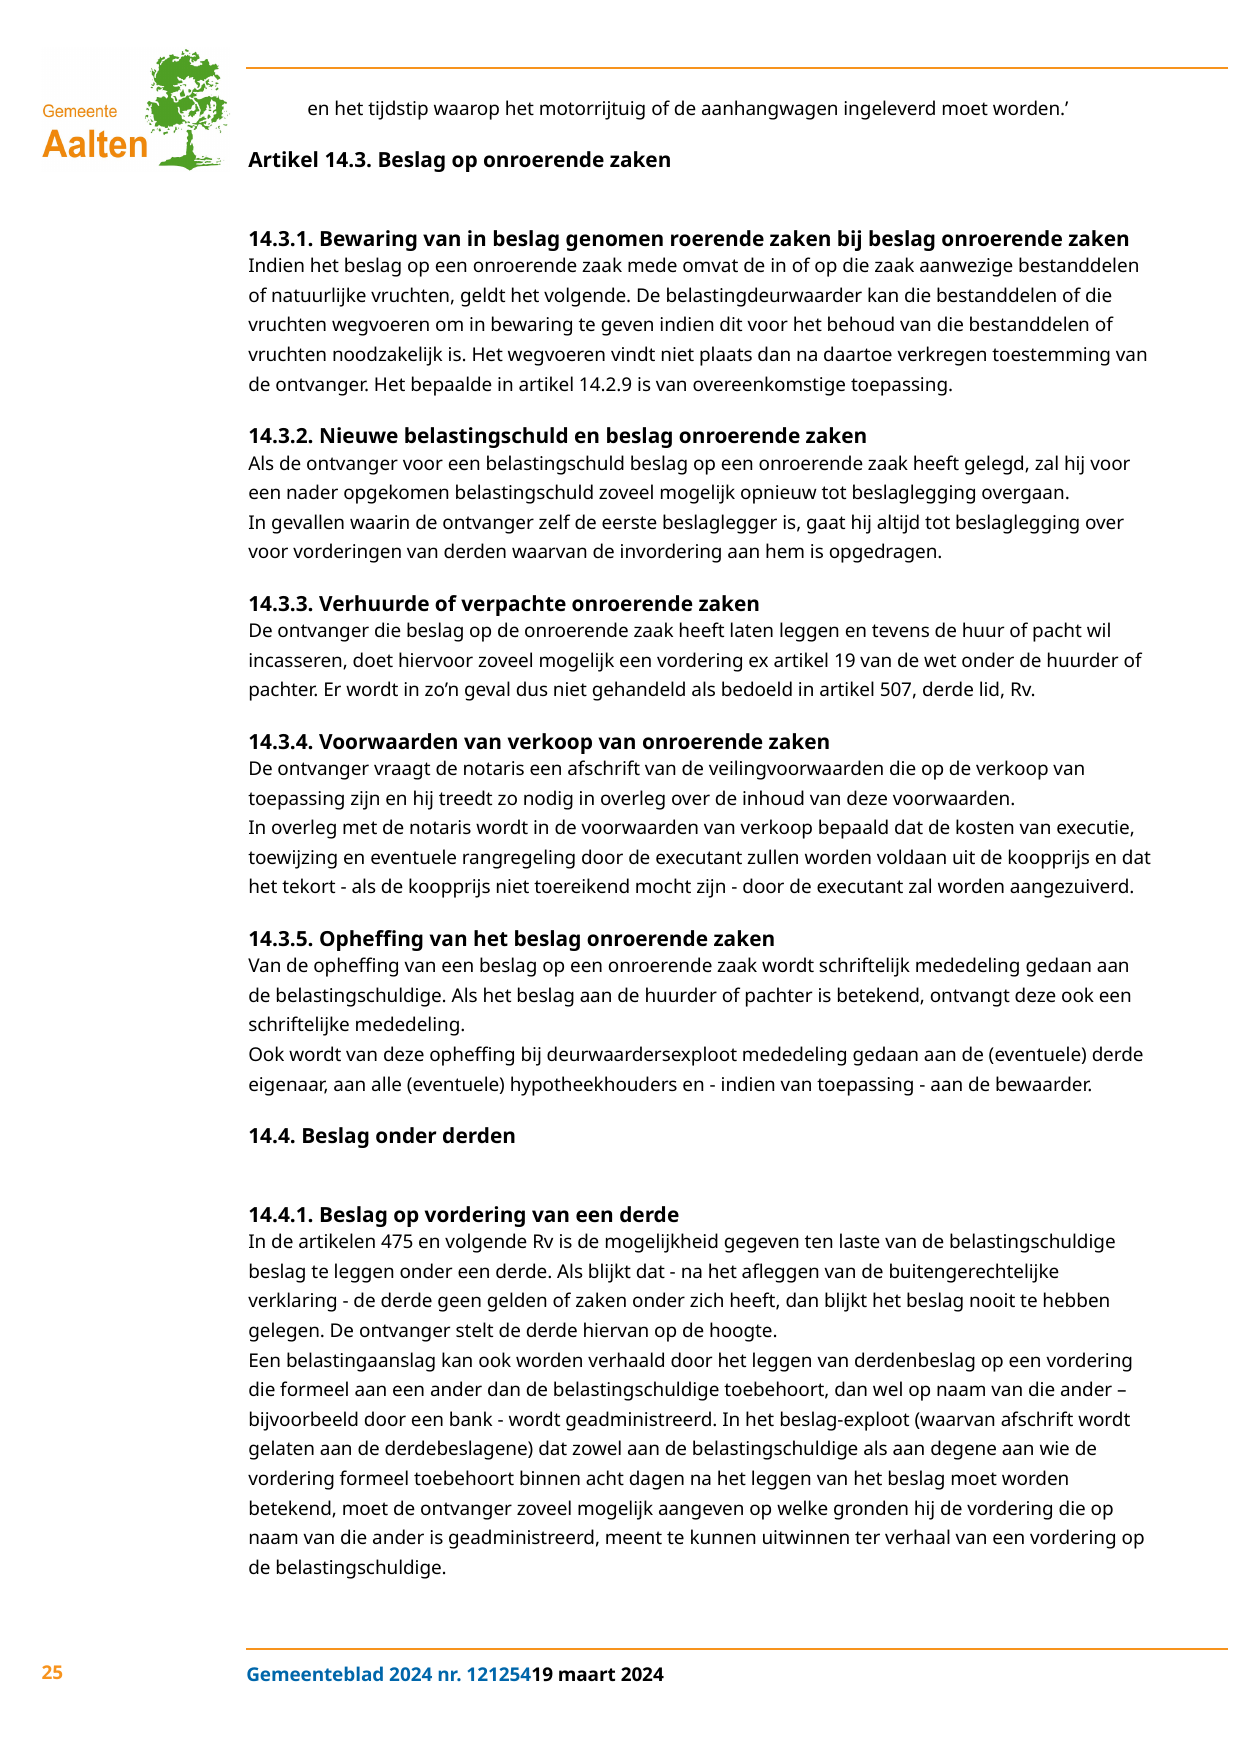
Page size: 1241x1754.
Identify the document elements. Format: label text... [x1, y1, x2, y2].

picture [41, 47, 231, 172]
text 14.3.5. Opheffing van het beslag onroerende zaken [248, 924, 1152, 952]
text 14.3.3. Verhuurde of verpachte onroerende zaken [248, 589, 1152, 617]
text De ontvanger die beslag op de onroerende zaak heeft laten leggen en tevens de huur of pacht wil [248, 617, 1152, 643]
text Een belastingaanslag kan ook worden verhaald door het leggen van derdenbeslag op een vordering die formeel aan een ander dan de belastingschuldige toebehoort, dan wel op naam van die ander – bijvoorbeeld door een bank - wordt geadministreerd. In het beslag-exploot (waarvan afschrift wordt gelaten aan de derdebeslagene) dat zowel aan de belastingschuldige als aan degene aan wie de vordering formeel toebehoort binnen acht dagen na het leggen van het beslag moet worden betekend, moet de ontvanger zoveel mogelijk aangeven op welke gronden hij de vordering die op naam van die ander is geadministreerd, meent te kunnen uitwinnen ter verhaal van een vordering op de belastingschuldige. [248, 1347, 1152, 1580]
text Ook wordt van deze opheffing bij deurwaardersexploot mededeling gedaan aan de (eventuele) derde eigenaar, aan alle (eventuele) hypotheekhouders en - indien van toepassing - aan de bewaarder. [248, 1041, 1152, 1097]
text 14.4. Beslag onder derden [248, 1121, 1152, 1150]
text Van de opheffing van een beslag op een onroerende zaak wordt schriftelijk mededeling gedaan aan de belastingschuldige. Als het beslag aan de huurder of pachter is betekend, ontvangt deze ook een schriftelijke mededeling. [248, 952, 1152, 1037]
text De ontvanger vraagt de notaris een afschrift van de veilingvoorwaarden die op de verkoop van toepassing zijn en hij treedt zo nodig in overleg over de inhoud van deze voorwaarden. [248, 755, 1152, 811]
text 14.3.2. Nieuwe belastingschuld en beslag onroerende zaken [248, 421, 1152, 450]
text In overleg met de notaris wordt in de voorwaarden van verkoop bepaald dat de kosten van executie, toewijzing en eventuele rangregeling door de executant zullen worden voldaan uit de koopprijs en dat het tekort - als de koopprijs niet toereikend mocht zijn - door de executant zal worden aangezuiverd. [248, 814, 1152, 899]
text 14.3.4. Voorwaarden van verkoop van onroerende zaken [248, 727, 1152, 755]
text In de artikelen 475 en volgende Rv is de mogelijkheid gegeven ten laste van de belastingschuldige beslag te leggen onder een derde. Als blijkt dat - na het afleggen van de buitengerechtelijke verklaring - de derde geen gelden of zaken onder zich heeft, dan blijkt het beslag nooit te hebben gelegen. De ontvanger stelt de derde hiervan op de hoogte. [248, 1228, 1152, 1343]
text Artikel 14.3. Beslag op onroerende zaken [248, 145, 1152, 174]
text Indien het beslag op een onroerende zaak mede omvat de in of op die zaak aanwezige bestanddelen of natuurlijke vruchten, geldt het volgende. De belastingdeurwaarder kan die bestanddelen of die vruchten wegvoeren om in bewaring te geven indien dit voor het behoud van die bestanddelen of vruchten noodzakelijk is. Het wegvoeren vindt niet plaats dan na daartoe verkregen toestemming van de ontvanger. Het bepaalde in artikel 14.2.9 is van overeenkomstige toepassing. [248, 252, 1152, 397]
text In gevallen waarin de ontvanger zelf de eerste beslaglegger is, gaat hij altijd tot beslaglegging over voor vorderingen van derden waarvan de invordering aan hem is opgedragen. [248, 509, 1152, 564]
text incasseren, doet hiervoor zoveel mogelijk een vordering ex artikel 19 van de wet onder de huurder of pachter. Er wordt in zo’n geval dus niet gehandeld als bedoeld in artikel 507, derde lid, Rv. [248, 647, 1152, 702]
list en het tijdstip waarop het motorrijtuig of de aanhangwagen ingeleverd moet worden.’ [248, 95, 1152, 121]
text 14.3.1. Bewaring van in beslag genomen roerende zaken bij beslag onroerende zaken [248, 224, 1152, 252]
text 14.4.1. Beslag op vordering van een derde [248, 1200, 1152, 1228]
text Als de ontvanger voor een belastingschuld beslag op een onroerende zaak heeft gelegd, zal hij voor een nader opgekomen belastingschuld zoveel mogelijk opnieuw tot beslaglegging overgaan. [248, 450, 1152, 505]
